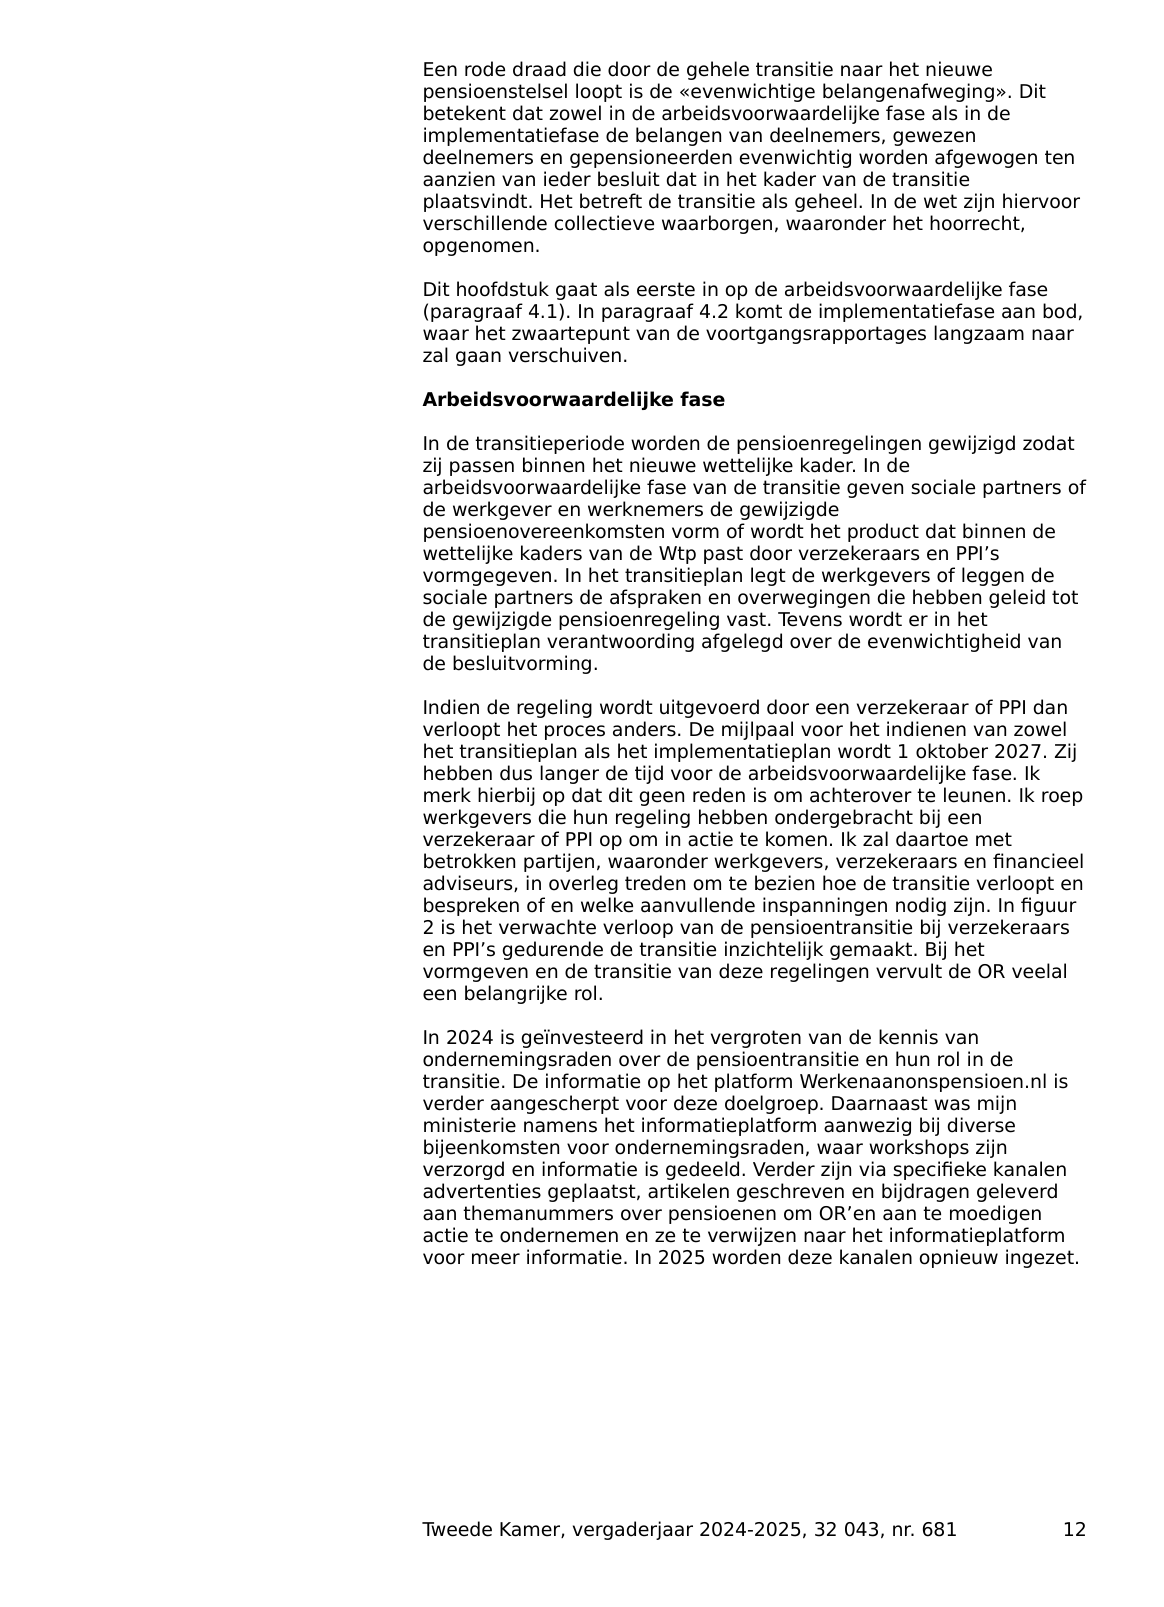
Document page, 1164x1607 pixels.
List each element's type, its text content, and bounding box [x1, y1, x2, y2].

text Dit hoofdstuk gaat als eerste in op de arbeidsvoorwaardelijke fase (paragraaf 4.1). In paragraaf 4.2 komt de implementatiefase aan bod, waar het zwaartepunt van de voortgangsrapportages langzaam naar zal gaan verschuiven. [422, 279, 1087, 367]
text Indien de regeling wordt uitgevoerd door een verzekeraar of PPI dan verloopt het proces anders. De mijlpaal voor het indienen van zowel het transitieplan als het implementatieplan wordt 1 oktober 2027. Zij hebben dus langer de tijd voor de arbeidsvoorwaardelijke fase. Ik merk hierbij op dat dit geen reden is om achterover te leunen. Ik roep werkgevers die hun regeling hebben ondergebracht bij een verzekeraar of PPI op om in actie te komen. Ik zal daartoe met betrokken partijen, waaronder werkgevers, verzekeraars en financieel adviseurs, in overleg treden om te bezien hoe de transitie verloopt en bespreken of en welke aanvullende inspanningen nodig zijn. In figuur 2 is het verwachte verloop van de pensioentransitie bij verzekeraars en PPI’s gedurende de transitie inzichtelijk gemaakt. Bij het vormgeven en de transitie van deze regelingen vervult de OR veelal een belangrijke rol. [422, 697, 1087, 1005]
subtitle Arbeidsvoorwaardelijke fase [422, 389, 1087, 411]
text In de transitieperiode worden de pensioenregelingen gewijzigd zodat zij passen binnen het nieuwe wettelijke kader. In de arbeidsvoorwaardelijke fase van de transitie geven sociale partners of de werkgever en werknemers de gewijzigde pensioenovereenkomsten vorm of wordt het product dat binnen de wettelijke kaders van de Wtp past door verzekeraars en PPI’s vormgegeven. In het transitieplan legt de werkgevers of leggen de sociale partners de afspraken en overwegingen die hebben geleid tot de gewijzigde pensioenregeling vast. Tevens wordt er in het transitieplan verantwoording afgelegd over de evenwichtigheid van de besluitvorming. [422, 433, 1087, 675]
text Een rode draad die door de gehele transitie naar het nieuwe pensioenstelsel loopt is de «evenwichtige belangenafweging». Dit betekent dat zowel in de arbeidsvoorwaardelijke fase als in de implementatiefase de belangen van deelnemers, gewezen deelnemers en gepensioneerden evenwichtig worden afgewogen ten aanzien van ieder besluit dat in het kader van de transitie plaatsvindt. Het betreft de transitie als geheel. In de wet zijn hiervoor verschillende collectieve waarborgen, waaronder het hoorrecht, opgenomen. [422, 59, 1087, 257]
text In 2024 is geïnvesteerd in het vergroten van de kennis van ondernemingsraden over de pensioentransitie en hun rol in de transitie. De informatie op het platform Werkenaanonspensioen.nl is verder aangescherpt voor deze doelgroep. Daarnaast was mijn ministerie namens het informatieplatform aanwezig bij diverse bijeenkomsten voor ondernemingsraden, waar workshops zijn verzorgd en informatie is gedeeld. Verder zijn via specifieke kanalen advertenties geplaatst, artikelen geschreven en bijdragen geleverd aan themanummers over pensioenen om OR’en aan te moedigen actie te ondernemen en ze te verwijzen naar het informatieplatform voor meer informatie. In 2025 worden deze kanalen opnieuw ingezet. [422, 1027, 1087, 1269]
